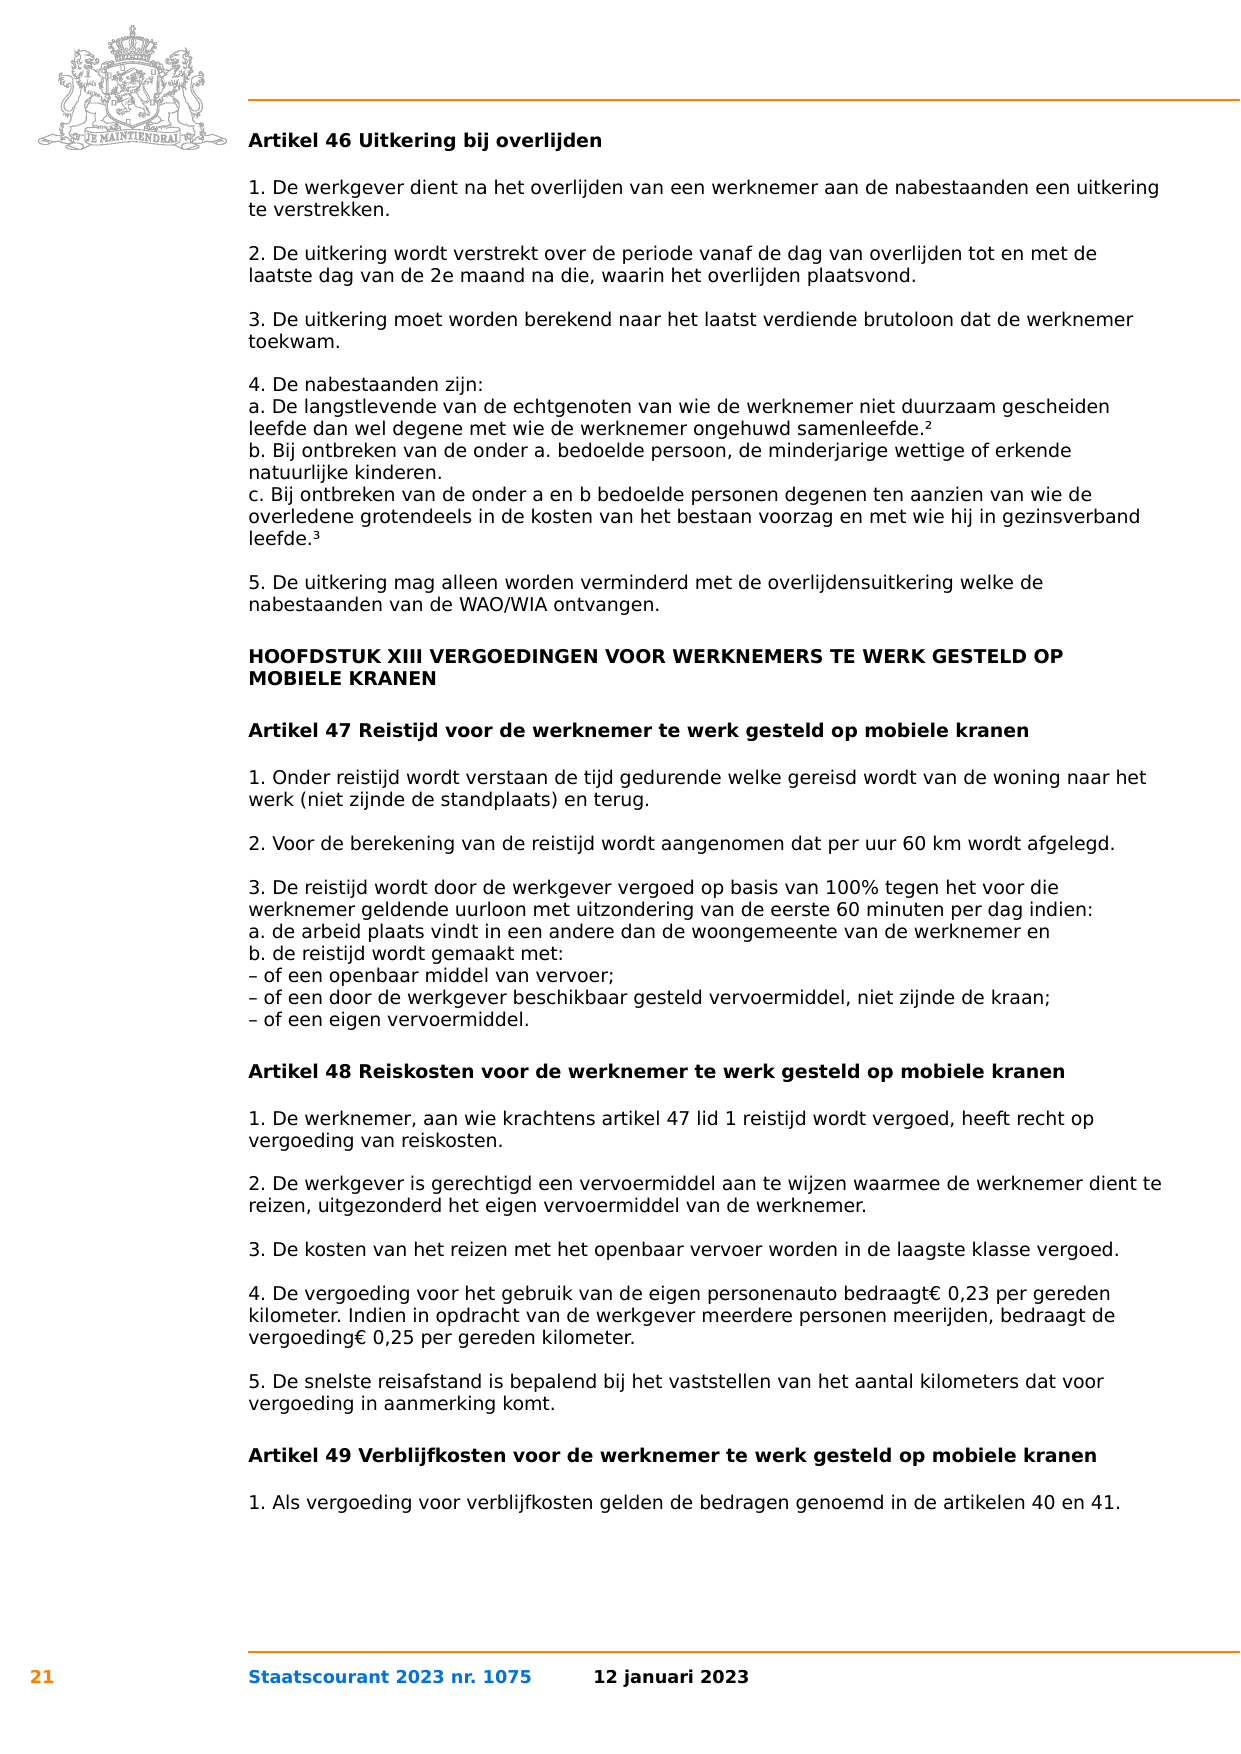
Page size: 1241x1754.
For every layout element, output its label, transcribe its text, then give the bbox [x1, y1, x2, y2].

picture [38, 25, 227, 150]
subtitle Artikel 46 Uitkering bij overlijden [248, 130, 1163, 152]
text – of een openbaar middel van vervoer; [248, 964, 1163, 987]
text 2. De uitkering wordt verstrekt over de periode vanaf de dag van overlijden tot en met de laatste dag van de 2e maand na die, waarin het overlijden plaatsvond. [248, 243, 1163, 287]
text 1. De werknemer, aan wie krachtens artikel 47 lid 1 reistijd wordt vergoed, heeft recht op vergoeding van reiskosten. [248, 1107, 1163, 1151]
text 1. Onder reistijd wordt verstaan de tijd gedurende welke gereisd wordt van de woning naar het werk (niet zijnde de standplaats) en terug. [248, 767, 1163, 811]
text 3. De kosten van het reizen met het openbaar vervoer worden in de laagste klasse vergoed. [248, 1239, 1163, 1261]
text c. Bij ontbreken van de onder a en b bedoelde personen degenen ten aanzien van wie de overledene grotendeels in de kosten van het bestaan voorzag en met wie hij in gezinsverband leefde.³ [248, 484, 1163, 550]
text 2. De werkgever is gerechtigd een vervoermiddel aan te wijzen waarmee de werknemer dient te reizen, uitgezonderd het eigen vervoermiddel van de werknemer. [248, 1173, 1163, 1217]
text 1. De werkgever dient na het overlijden van een werknemer aan de nabestaanden een uitkering te verstrekken. [248, 177, 1163, 221]
text 3. De uitkering moet worden berekend naar het laatst verdiende brutoloon dat de werknemer toekwam. [248, 308, 1163, 352]
subtitle Artikel 47 Reistijd voor de werknemer te werk gesteld op mobiele kranen [248, 720, 1163, 742]
subtitle Artikel 48 Reiskosten voor de werknemer te werk gesteld op mobiele kranen [248, 1061, 1163, 1082]
text b. Bij ontbreken van de onder a. bedoelde persoon, de minderjarige wettige of erkende natuurlijke kinderen. [248, 440, 1163, 484]
text a. de arbeid plaats vindt in een andere dan de woongemeente van de werknemer en [248, 921, 1163, 943]
text 1. Als vergoeding voor verblijfkosten gelden de bedragen genoemd in de artikelen 40 en 41. [248, 1492, 1163, 1514]
text – of een eigen vervoermiddel. [248, 1008, 1163, 1031]
text 4. De vergoeding voor het gebruik van de eigen personenauto bedraagt€ 0,23 per gereden kilometer. Indien in opdracht van de werkgever meerdere personen meerijden, bedraagt de vergoeding€ 0,25 per gereden kilometer. [248, 1283, 1163, 1349]
text 4. De nabestaanden zijn: [248, 374, 1163, 396]
text 3. De reistijd wordt door de werkgever vergoed op basis van 100% tegen het voor die werknemer geldende uurloon met uitzondering van de eerste 60 minuten per dag indien: [248, 877, 1163, 921]
text a. De langstlevende van de echtgenoten van wie de werknemer niet duurzaam gescheiden leefde dan wel degene met wie de werknemer ongehuwd samenleefde.² [248, 396, 1163, 440]
text 2. Voor de berekening van de reistijd wordt aangenomen dat per uur 60 km wordt afgelegd. [248, 833, 1163, 855]
subtitle HOOFDSTUK XIII VERGOEDINGEN VOOR WERKNEMERS TE WERK GESTELD OP MOBIELE KRANEN [248, 646, 1163, 690]
text 5. De uitkering mag alleen worden verminderd met de overlijdensuitkering welke de nabestaanden van de WAO/WIA ontvangen. [248, 572, 1163, 616]
text b. de reistijd wordt gemaakt met: [248, 943, 1163, 964]
text – of een door de werkgever beschikbaar gesteld vervoermiddel, niet zijnde de kraan; [248, 987, 1163, 1008]
text 5. De snelste reisafstand is bepalend bij het vaststellen van het aantal kilometers dat voor vergoeding in aanmerking komt. [248, 1371, 1163, 1415]
subtitle Artikel 49 Verblijfkosten voor de werknemer te werk gesteld op mobiele kranen [248, 1445, 1163, 1467]
